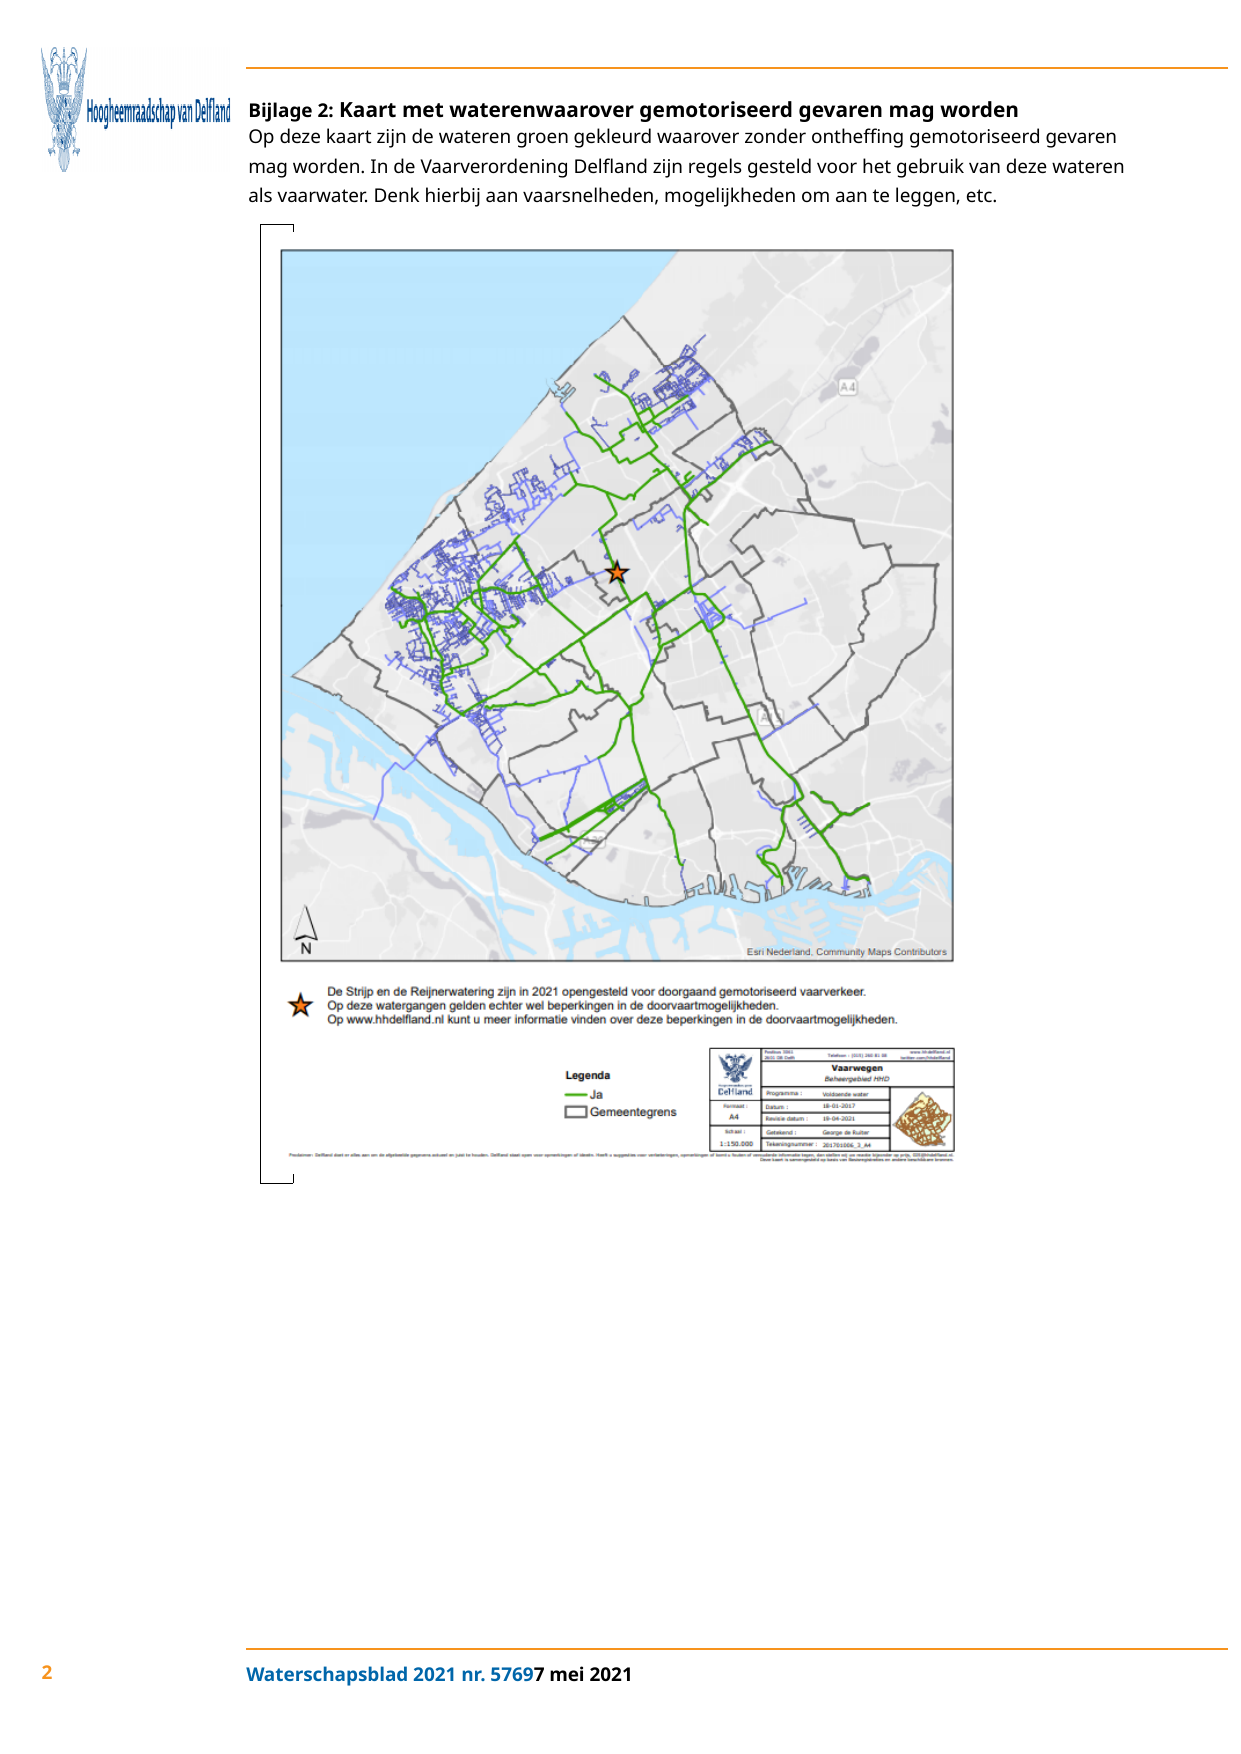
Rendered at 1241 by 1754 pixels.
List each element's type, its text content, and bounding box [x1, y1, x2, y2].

text Op deze kaart zijn de wateren groen gekleurd waarover zonder ontheffing gemotoriseerd gevaren mag worden. In de Vaarverordening Delfland zijn regels gesteld voor het gebruik van deze wateren als vaarwater. Denk hierbij aan vaarsnelheden, mogelijkheden om aan te leggen, etc. [248, 123, 1152, 208]
picture [41, 47, 231, 172]
picture [268, 232, 978, 1174]
text Bijlage 2: Kaart met waterenwaarover gemotoriseerd gevaren mag worden [248, 95, 1152, 123]
